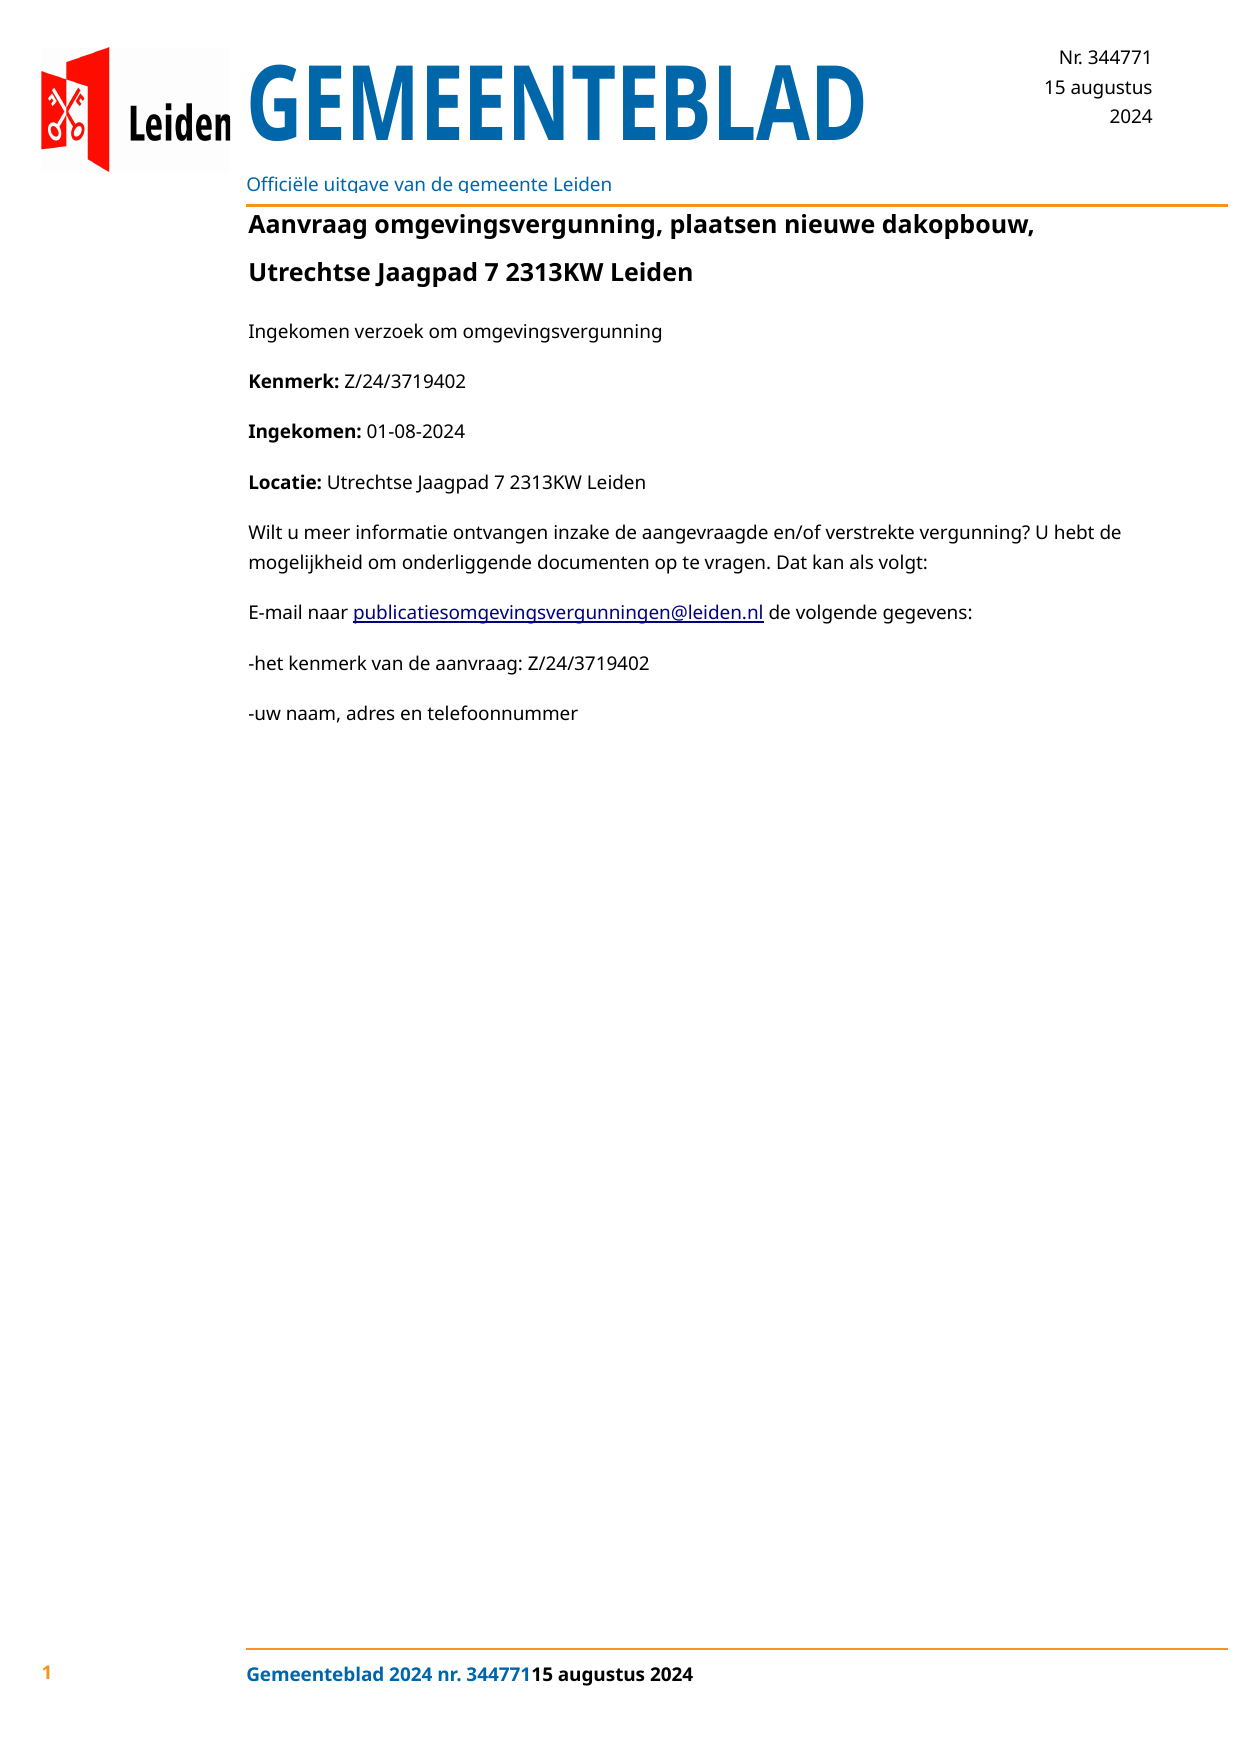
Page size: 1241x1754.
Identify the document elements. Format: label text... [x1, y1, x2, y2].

text -het kenmerk van de aanvraag: Z/24/3719402 [248, 650, 1152, 676]
picture [41, 47, 231, 172]
text Wilt u meer informatie ontvangen inzake de aangevraagde en/of verstrekte vergunning? U hebt de mogelijkheid om onderliggende documenten op te vragen. Dat kan als volgt: [248, 519, 1152, 575]
text Ingekomen verzoek om omgevingsvergunning [248, 318, 1152, 344]
text Locatie: Utrechtse Jaagpad 7 2313KW Leiden [248, 469, 1152, 495]
text Kenmerk: Z/24/3719402 [248, 368, 1152, 394]
text Aanvraag omgevingsvergunning, plaatsen nieuwe dakopbouw, Utrechtse Jaagpad 7 2313KW Leiden [248, 207, 1152, 288]
text E-mail naar publicatiesomgevingsvergunningen@leiden.nl de volgende gegevens: [248, 599, 1152, 625]
text Ingekomen: 01-08-2024 [248, 419, 1152, 444]
text -uw naam, adres en telefoonnummer [248, 700, 1152, 726]
